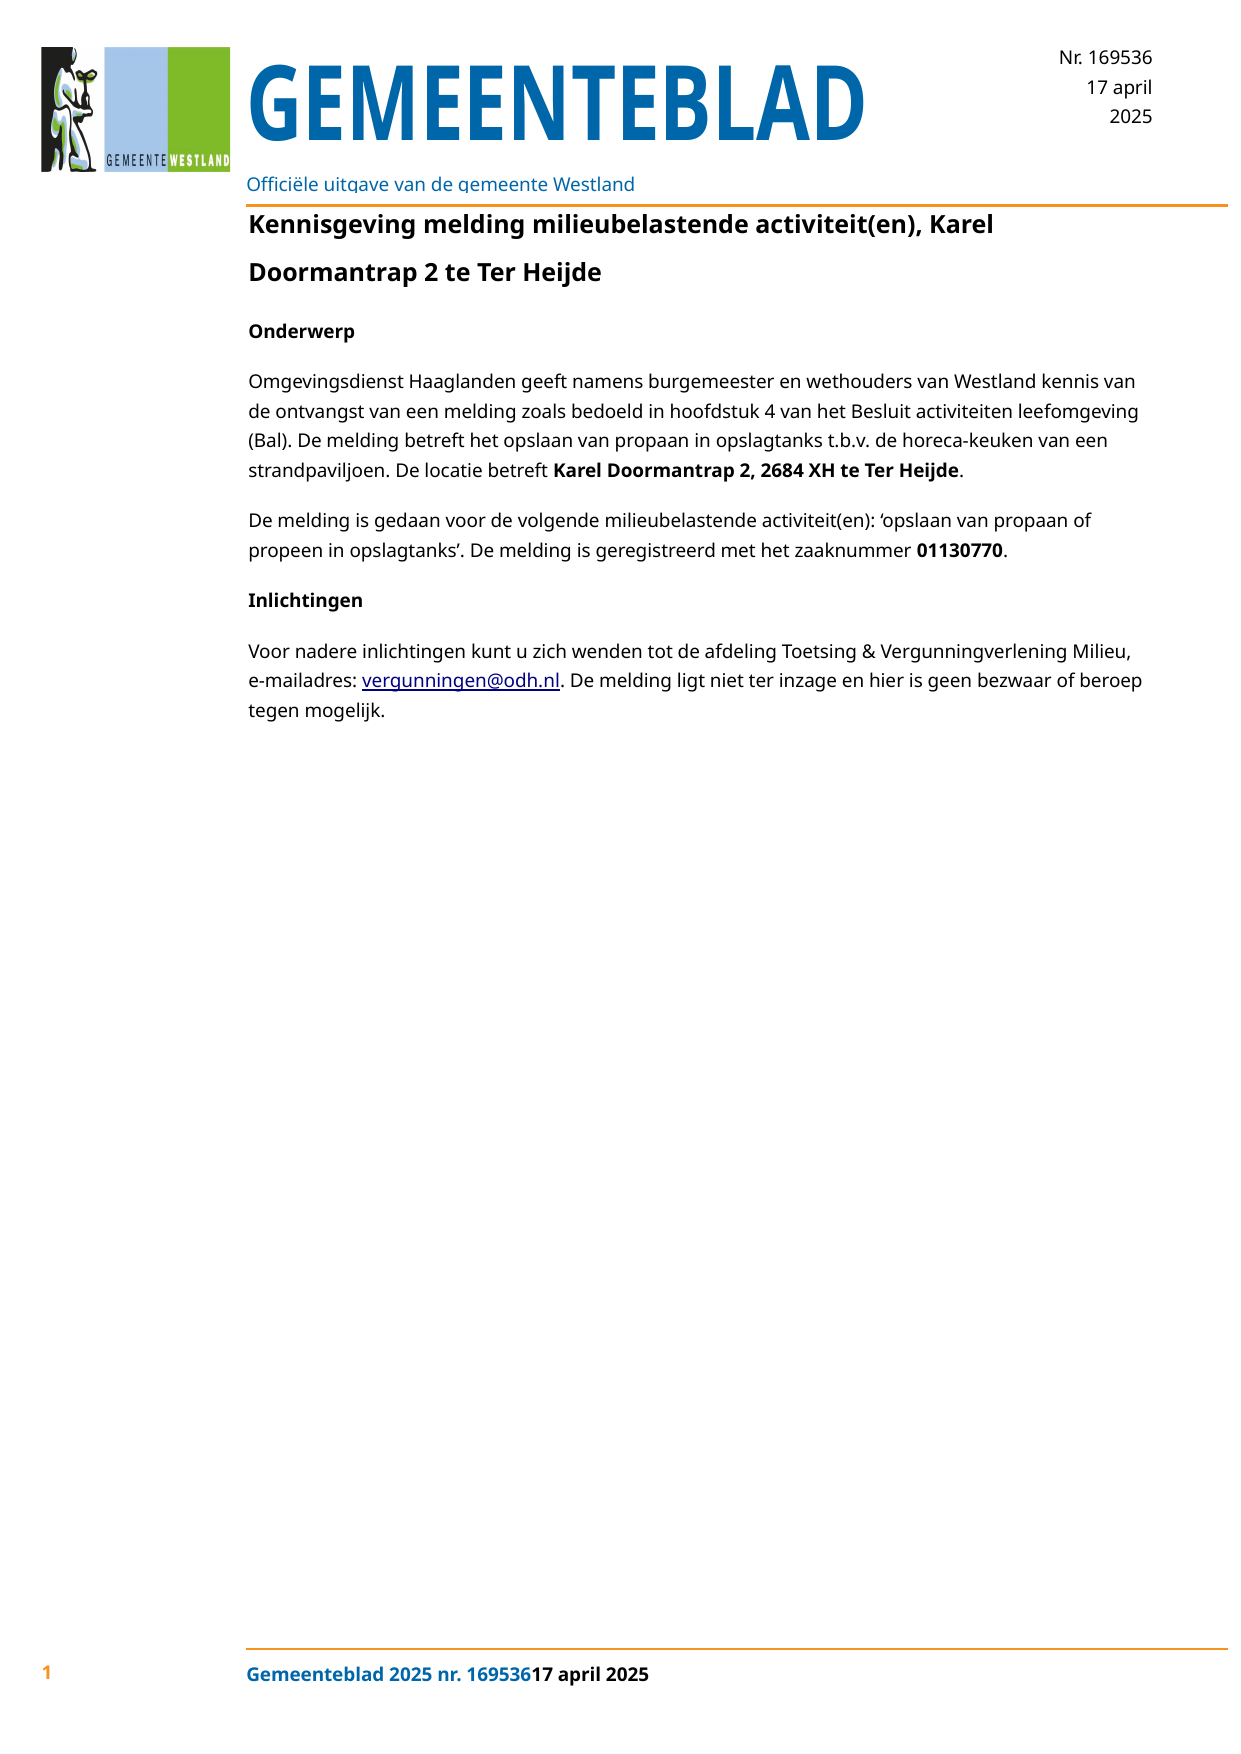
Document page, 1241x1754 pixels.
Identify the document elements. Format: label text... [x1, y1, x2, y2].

text Inlichtingen [248, 587, 1152, 613]
text Onderwerp [248, 318, 1152, 344]
picture [41, 47, 231, 172]
text De melding is gedaan voor de volgende milieubelastende activiteit(en): ‘opslaan van propaan of propeen in opslagtanks’. De melding is geregistreerd met het zaaknummer 01130770. [248, 507, 1152, 563]
text Omgevingsdienst Haaglanden geeft namens burgemeester en wethouders van Westland kennis van de ontvangst van een melding zoals bedoeld in hoofdstuk 4 van het Besluit activiteiten leefomgeving (Bal). De melding betreft het opslaan van propaan in opslagtanks t.b.v. de horeca-keuken van een strandpaviljoen. De locatie betreft Karel Doormantrap 2, 2684 XH te Ter Heijde. [248, 368, 1152, 483]
text Voor nadere inlichtingen kunt u zich wenden tot de afdeling Toetsing & Vergunningverlening Milieu, e-mailadres: vergunningen@odh.nl. De melding ligt niet ter inzage en hier is geen bezwaar of beroep tegen mogelijk. [248, 638, 1152, 723]
text Kennisgeving melding milieubelastende activiteit(en), Karel Doormantrap 2 te Ter Heijde [248, 207, 1152, 288]
